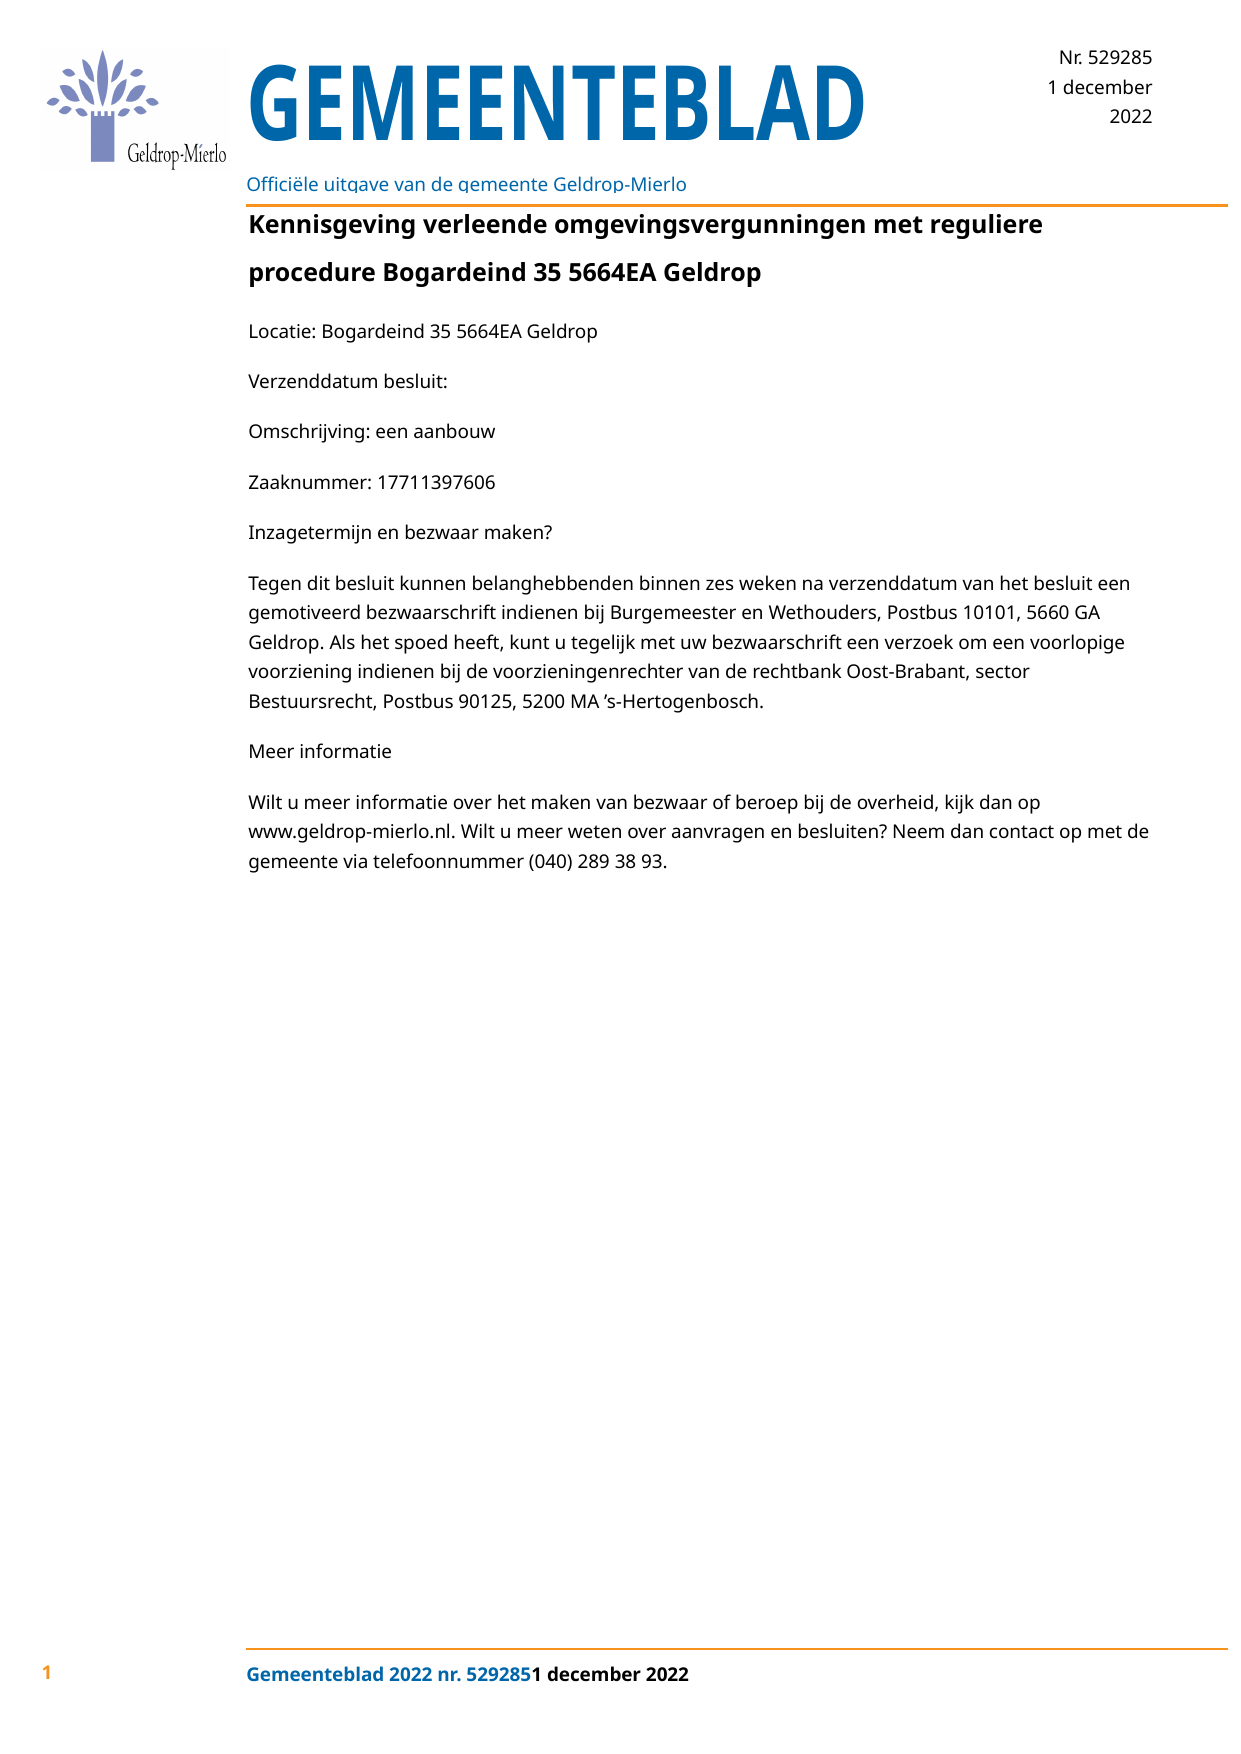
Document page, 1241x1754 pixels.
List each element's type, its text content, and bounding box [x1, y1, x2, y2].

text Omschrijving: een aanbouw [248, 419, 1152, 444]
text Kennisgeving verleende omgevingsvergunningen met reguliere procedure Bogardeind 35 5664EA Geldrop [248, 207, 1152, 288]
text Zaaknummer: 17711397606 [248, 469, 1152, 495]
text Verzenddatum besluit: [248, 368, 1152, 394]
text Locatie: Bogardeind 35 5664EA Geldrop [248, 318, 1152, 344]
text Tegen dit besluit kunnen belanghebbenden binnen zes weken na verzenddatum van het besluit een gemotiveerd bezwaarschrift indienen bij Burgemeester en Wethouders, Postbus 10101, 5660 GA Geldrop. Als het spoed heeft, kunt u tegelijk met uw bezwaarschrift een verzoek om een voorlopige voorziening indienen bij de voorzieningenrechter van de rechtbank Oost-Brabant, sector Bestuursrecht, Postbus 90125, 5200 MA ’s-Hertogenbosch. [248, 570, 1152, 714]
picture [41, 47, 231, 172]
text Wilt u meer informatie over het maken van bezwaar of beroep bij de overheid, kijk dan op www.geldrop-mierlo.nl. Wilt u meer weten over aanvragen en besluiten? Neem dan contact op met de gemeente via telefoonnummer (040) 289 38 93. [248, 789, 1152, 874]
text Meer informatie [248, 739, 1152, 764]
text Inzagetermijn en bezwaar maken? [248, 519, 1152, 545]
